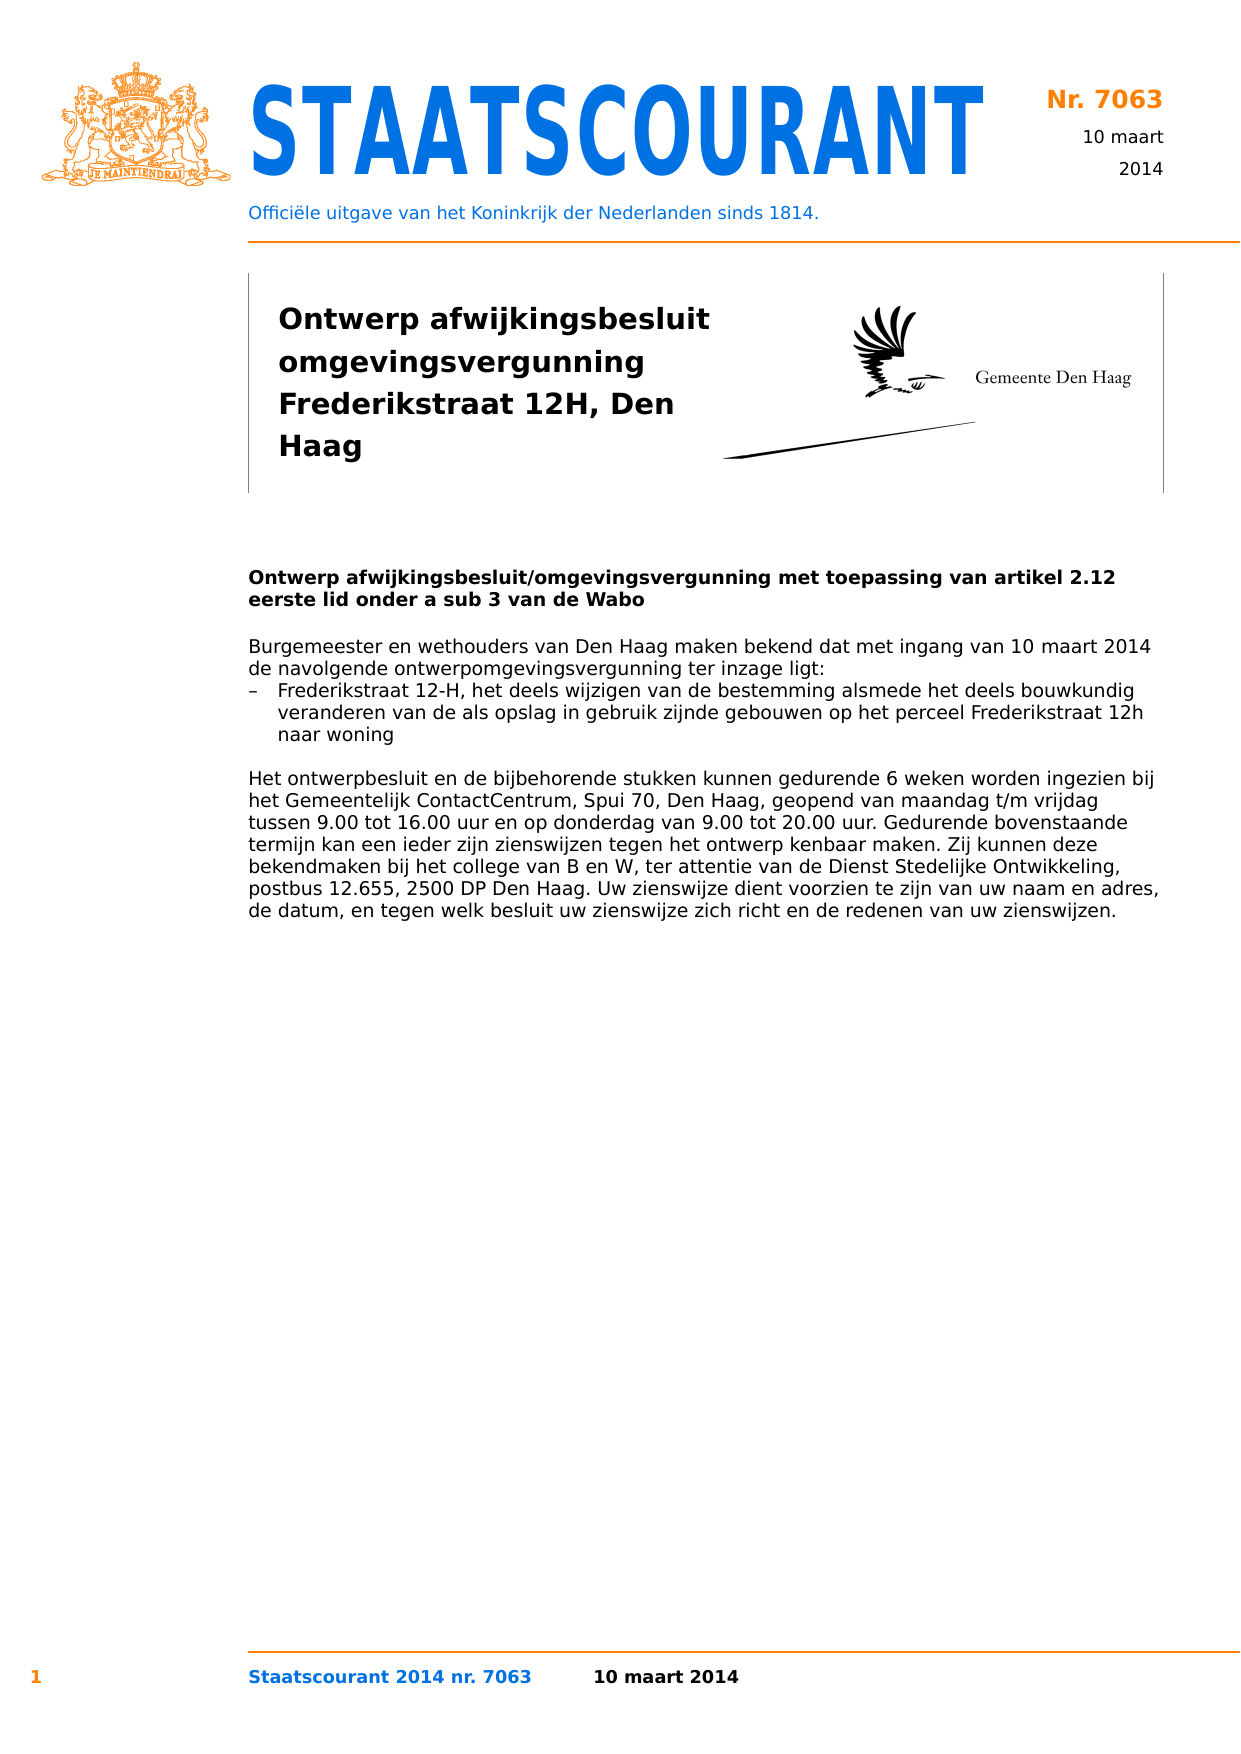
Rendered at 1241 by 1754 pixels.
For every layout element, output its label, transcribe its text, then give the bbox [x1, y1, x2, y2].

text Burgemeester en wethouders van Den Haag maken bekend dat met ingang van 10 maart 2014 de navolgende ontwerpomgevingsvergunning ter inzage ligt: [248, 636, 1163, 680]
subtitle Ontwerp afwijkingsbesluit omgevingsvergunning Frederikstraat 12H, Den Haag [249, 273, 1163, 493]
table_header STAATSCOURANT [248, 62, 998, 203]
table_cell 10 maart [998, 121, 1240, 153]
table_cell 2014 [998, 153, 1240, 203]
text – Frederikstraat 12-H, het deels wijzigen van de bestemming alsmede het deels bouwkundig veranderen van de als opslag in gebruik zijnde gebouwen op het perceel Frederikstraat 12h naar woning [248, 680, 1163, 746]
table_cell Officiële uitgave van het Koninkrijk der Nederlanden sinds 1814. [248, 203, 1240, 241]
text Het ontwerpbesluit en de bijbehorende stukken kunnen gedurende 6 weken worden ingezien bij het Gemeentelijk ContactCentrum, Spui 70, Den Haag, geopend van maandag t/m vrijdag tussen 9.00 tot 16.00 uur en op donderdag van 9.00 tot 20.00 uur. Gedurende bovenstaande termijn kan een ieder zijn zienswijzen tegen het ontwerp kenbaar maken. Zij kunnen deze bekendmaken bij het college van B en W, ter attentie van de Dienst Stedelijke Ontwikkeling, postbus 12.655, 2500 DP Den Haag. Uw zienswijze dient voorzien te zijn van uw naam en adres, de datum, en tegen welk besluit uw zienswijze zich richt en de redenen van uw zienswijzen. [248, 768, 1163, 922]
subtitle Ontwerp afwijkingsbesluit/omgevingsvergunning met toepassing van artikel 2.12 eerste lid onder a sub 3 van de Wabo [248, 567, 1163, 611]
picture [720, 302, 1134, 462]
table_header [25, 62, 248, 241]
picture [41, 62, 231, 186]
table_header Nr. 7063 [998, 62, 1240, 121]
